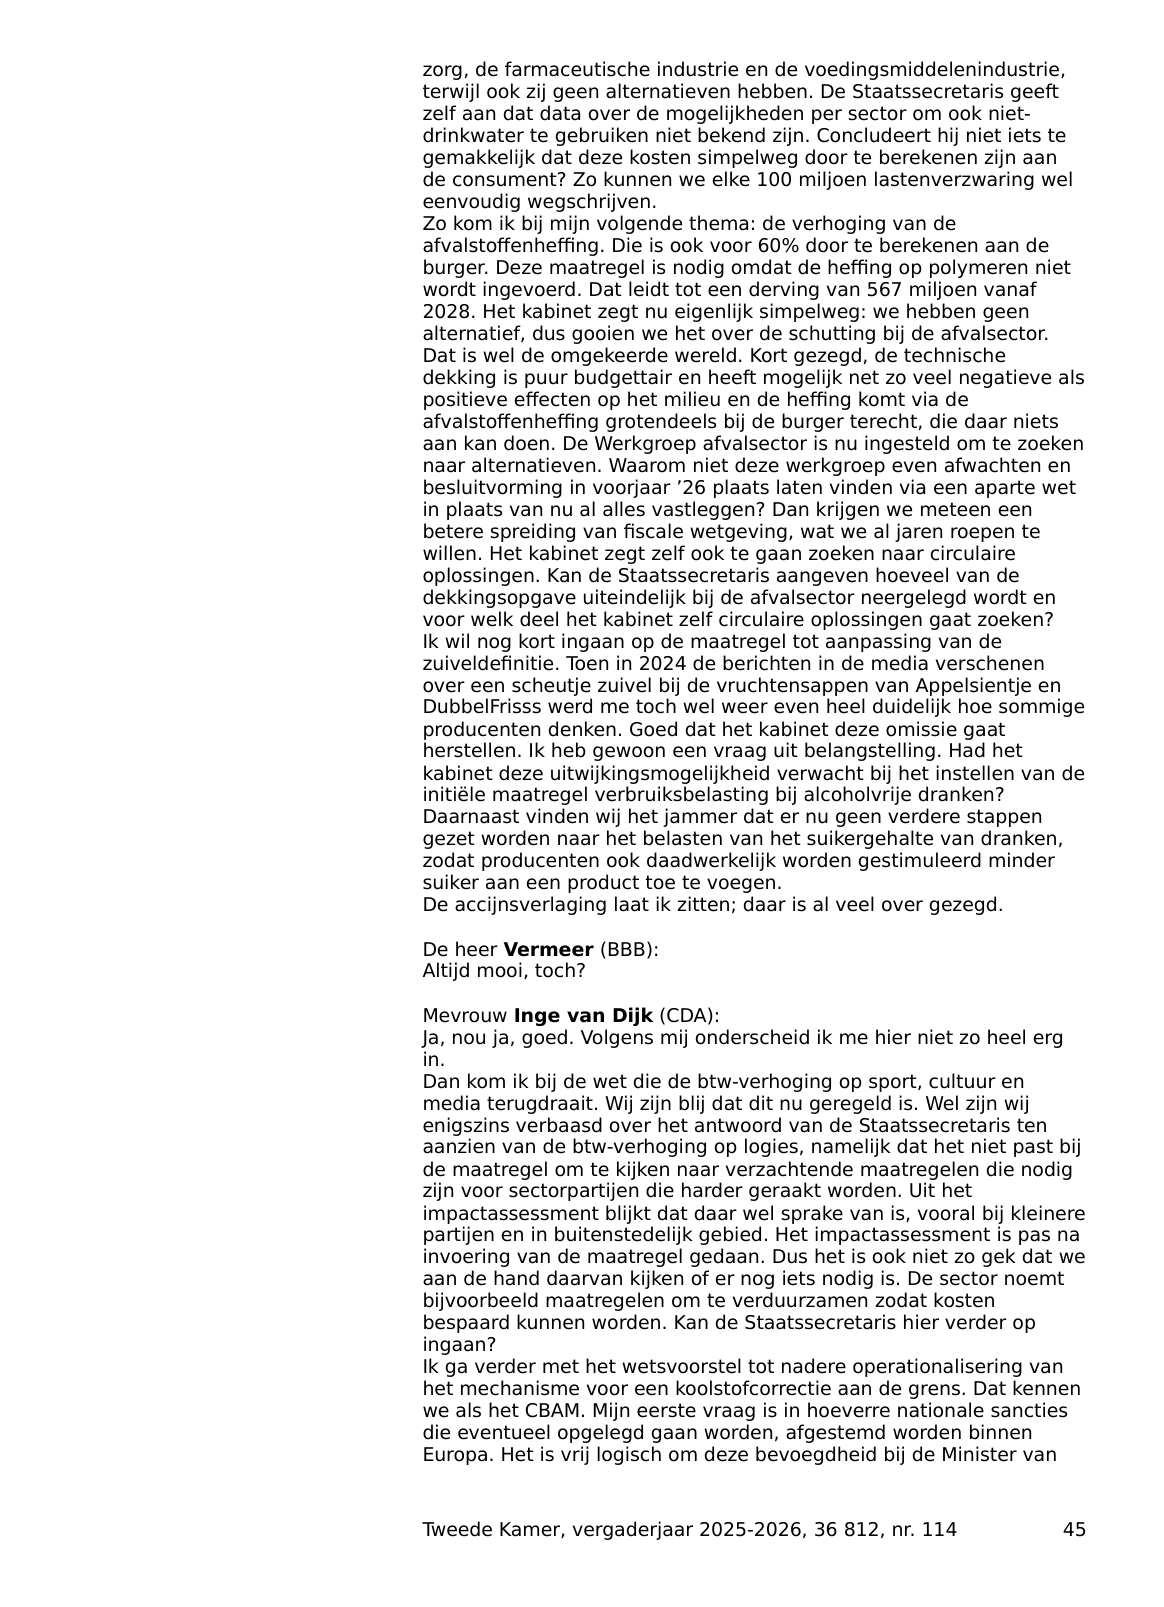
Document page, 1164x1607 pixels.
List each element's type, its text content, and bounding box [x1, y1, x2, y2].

text Ik wil nog kort ingaan op de maatregel tot aanpassing van de zuiveldefinitie. Toen in 2024 de berichten in de media verschenen over een scheutje zuivel bij de vruchtensappen van Appelsientje en DubbelFrisss werd me toch wel weer even heel duidelijk hoe sommige producenten denken. Goed dat het kabinet deze omissie gaat herstellen. Ik heb gewoon een vraag uit belangstelling. Had het kabinet deze uitwijkingsmogelijkheid verwacht bij het instellen van de initiële maatregel verbruiksbelasting bij alcoholvrije dranken? [422, 631, 1087, 806]
text De heer Vermeer (BBB): [422, 938, 1087, 960]
text Zo kom ik bij mijn volgende thema: de verhoging van de afvalstoffenheffing. Die is ook voor 60% door te berekenen aan de burger. Deze maatregel is nodig omdat de heffing op polymeren niet wordt ingevoerd. Dat leidt tot een derving van 567 miljoen vanaf 2028. Het kabinet zegt nu eigenlijk simpelweg: we hebben geen alternatief, dus gooien we het over de schutting bij de afvalsector. Dat is wel de omgekeerde wereld. Kort gezegd, de technische dekking is puur budgettair en heeft mogelijk net zo veel negatieve als positieve effecten op het milieu en de heffing komt via de afvalstoffenheffing grotendeels bij de burger terecht, die daar niets aan kan doen. De Werkgroep afvalsector is nu ingesteld om te zoeken naar alternatieven. Waarom niet deze werkgroep even afwachten en besluitvorming in voorjaar ’26 plaats laten vinden via een aparte wet in plaats van nu al alles vastleggen? Dan krijgen we meteen een betere spreiding van fiscale wetgeving, wat we al jaren roepen te willen. Het kabinet zegt zelf ook te gaan zoeken naar circulaire oplossingen. Kan de Staatssecretaris aangeven hoeveel van de dekkingsopgave uiteindelijk bij de afvalsector neergelegd wordt en voor welk deel het kabinet zelf circulaire oplossingen gaat zoeken? [422, 213, 1087, 631]
text Dan kom ik bij de wet die de btw-verhoging op sport, cultuur en media terugdraait. Wij zijn blij dat dit nu geregeld is. Wel zijn wij enigszins verbaasd over het antwoord van de Staatssecretaris ten aanzien van de btw-verhoging op logies, namelijk dat het niet past bij de maatregel om te kijken naar verzachtende maatregelen die nodig zijn voor sectorpartijen die harder geraakt worden. Uit het impactassessment blijkt dat daar wel sprake van is, vooral bij kleinere partijen en in buitenstedelijk gebied. Het impactassessment is pas na invoering van de maatregel gedaan. Dus het is ook niet zo gek dat we aan de hand daarvan kijken of er nog iets nodig is. De sector noemt bijvoorbeeld maatregelen om te verduurzamen zodat kosten bespaard kunnen worden. Kan de Staatssecretaris hier verder op ingaan? [422, 1071, 1087, 1356]
text zorg, de farmaceutische industrie en de voedingsmiddelenindustrie, terwijl ook zij geen alternatieven hebben. De Staatssecretaris geeft zelf aan dat data over de mogelijkheden per sector om ook niet-drinkwater te gebruiken niet bekend zijn. Concludeert hij niet iets te gemakkelijk dat deze kosten simpelweg door te berekenen zijn aan de consument? Zo kunnen we elke 100 miljoen lastenverzwaring wel eenvoudig wegschrijven. [422, 59, 1087, 213]
text Ja, nou ja, goed. Volgens mij onderscheid ik me hier niet zo heel erg in. [422, 1027, 1087, 1071]
text Daarnaast vinden wij het jammer dat er nu geen verdere stappen gezet worden naar het belasten van het suikergehalte van dranken, zodat producenten ook daadwerkelijk worden gestimuleerd minder suiker aan een product toe te voegen. [422, 806, 1087, 894]
text Mevrouw Inge van Dijk (CDA): [422, 1004, 1087, 1027]
text De accijnsverlaging laat ik zitten; daar is al veel over gezegd. [422, 894, 1087, 916]
text Ik ga verder met het wetsvoorstel tot nadere operationalisering van het mechanisme voor een koolstofcorrectie aan de grens. Dat kennen we als het CBAM. Mijn eerste vraag is in hoeverre nationale sancties die eventueel opgelegd gaan worden, afgestemd worden binnen Europa. Het is vrij logisch om deze bevoegdheid bij de Minister van [422, 1356, 1087, 1466]
text Altijd mooi, toch? [422, 960, 1087, 982]
